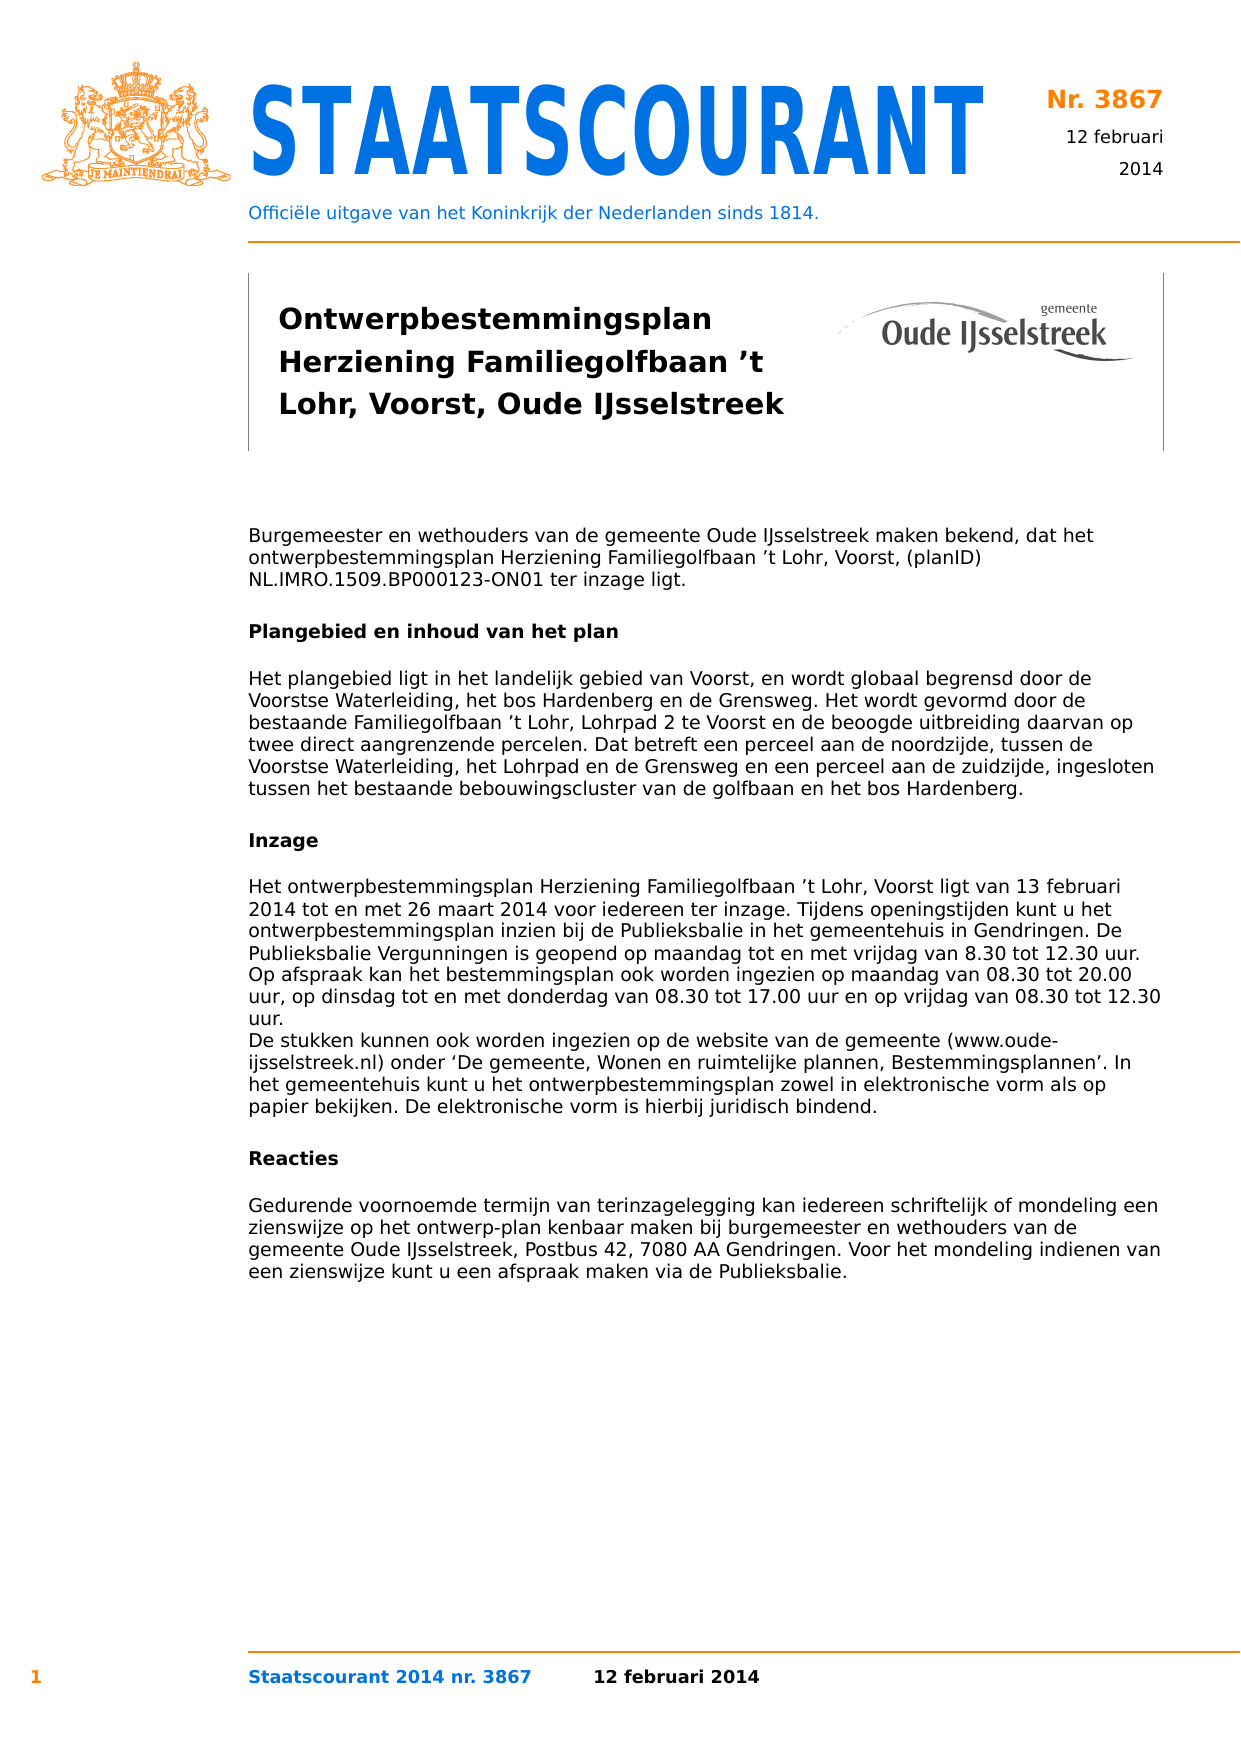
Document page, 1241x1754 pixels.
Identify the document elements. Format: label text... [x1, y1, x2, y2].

picture [41, 62, 231, 186]
text De stukken kunnen ook worden ingezien op de website van de gemeente (www.oude-ijsselstreek.nl) onder ‘De gemeente, Wonen en ruimtelijke plannen, Bestemmingsplannen’. In het gemeentehuis kunt u het ontwerpbestemmingsplan zowel in elektronische vorm als op papier bekijken. De elektronische vorm is hierbij juridisch bindend. [248, 1030, 1163, 1118]
subtitle Inzage [248, 829, 1163, 851]
text Gedurende voornoemde termijn van terinzagelegging kan iedereen schriftelijk of mondeling een zienswijze op het ontwerp-plan kenbaar maken bij burgemeester en wethouders van de gemeente Oude IJsselstreek, Postbus 42, 7080 AA Gendringen. Voor het mondeling indienen van een zienswijze kunt u een afspraak maken via de Publieksbalie. [248, 1195, 1163, 1283]
table_header Nr. 3867 [998, 62, 1240, 121]
table_header [25, 62, 248, 241]
text Burgemeester en wethouders van de gemeente Oude IJsselstreek maken bekend, dat het ontwerpbestemmingsplan Herziening Familiegolfbaan ’t Lohr, Voorst, (planID) NL.IMRO.1509.BP000123-ON01 ter inzage ligt. [248, 525, 1163, 591]
subtitle Plangebied en inhoud van het plan [248, 621, 1163, 643]
text Het plangebied ligt in het landelijk gebied van Voorst, en wordt globaal begrensd door de Voorstse Waterleiding, het bos Hardenberg en de Grensweg. Het wordt gevormd door de bestaande Familiegolfbaan ’t Lohr, Lohrpad 2 te Voorst en de beoogde uitbreiding daarvan op twee direct aangrenzende percelen. Dat betreft een perceel aan de noordzijde, tussen de Voorstse Waterleiding, het Lohrpad en de Grensweg en een perceel aan de zuidzijde, ingesloten tussen het bestaande bebouwingscluster van de golfbaan en het bos Hardenberg. [248, 668, 1163, 799]
text Het ontwerpbestemmingsplan Herziening Familiegolfbaan ’t Lohr, Voorst ligt van 13 februari 2014 tot en met 26 maart 2014 voor iedereen ter inzage. Tijdens openingstijden kunt u het ontwerpbestemmingsplan inzien bij de Publieksbalie in het gemeentehuis in Gendringen. De Publieksbalie Vergunningen is geopend op maandag tot en met vrijdag van 8.30 tot 12.30 uur. Op afspraak kan het bestemmingsplan ook worden ingezien op maandag van 08.30 tot 20.00 uur, op dinsdag tot en met donderdag van 08.30 tot 17.00 uur en op vrijdag van 08.30 tot 12.30 uur. [248, 876, 1163, 1030]
subtitle Ontwerpbestemmingsplan Herziening Familiegolfbaan ’t Lohr, Voorst, Oude IJsselstreek [249, 273, 1163, 451]
subtitle Reacties [248, 1148, 1163, 1170]
picture [838, 302, 1134, 362]
table_cell 2014 [998, 153, 1240, 203]
table_cell 12 februari [998, 121, 1240, 153]
table_cell Officiële uitgave van het Koninkrijk der Nederlanden sinds 1814. [248, 203, 1240, 241]
table_header STAATSCOURANT [248, 62, 998, 203]
